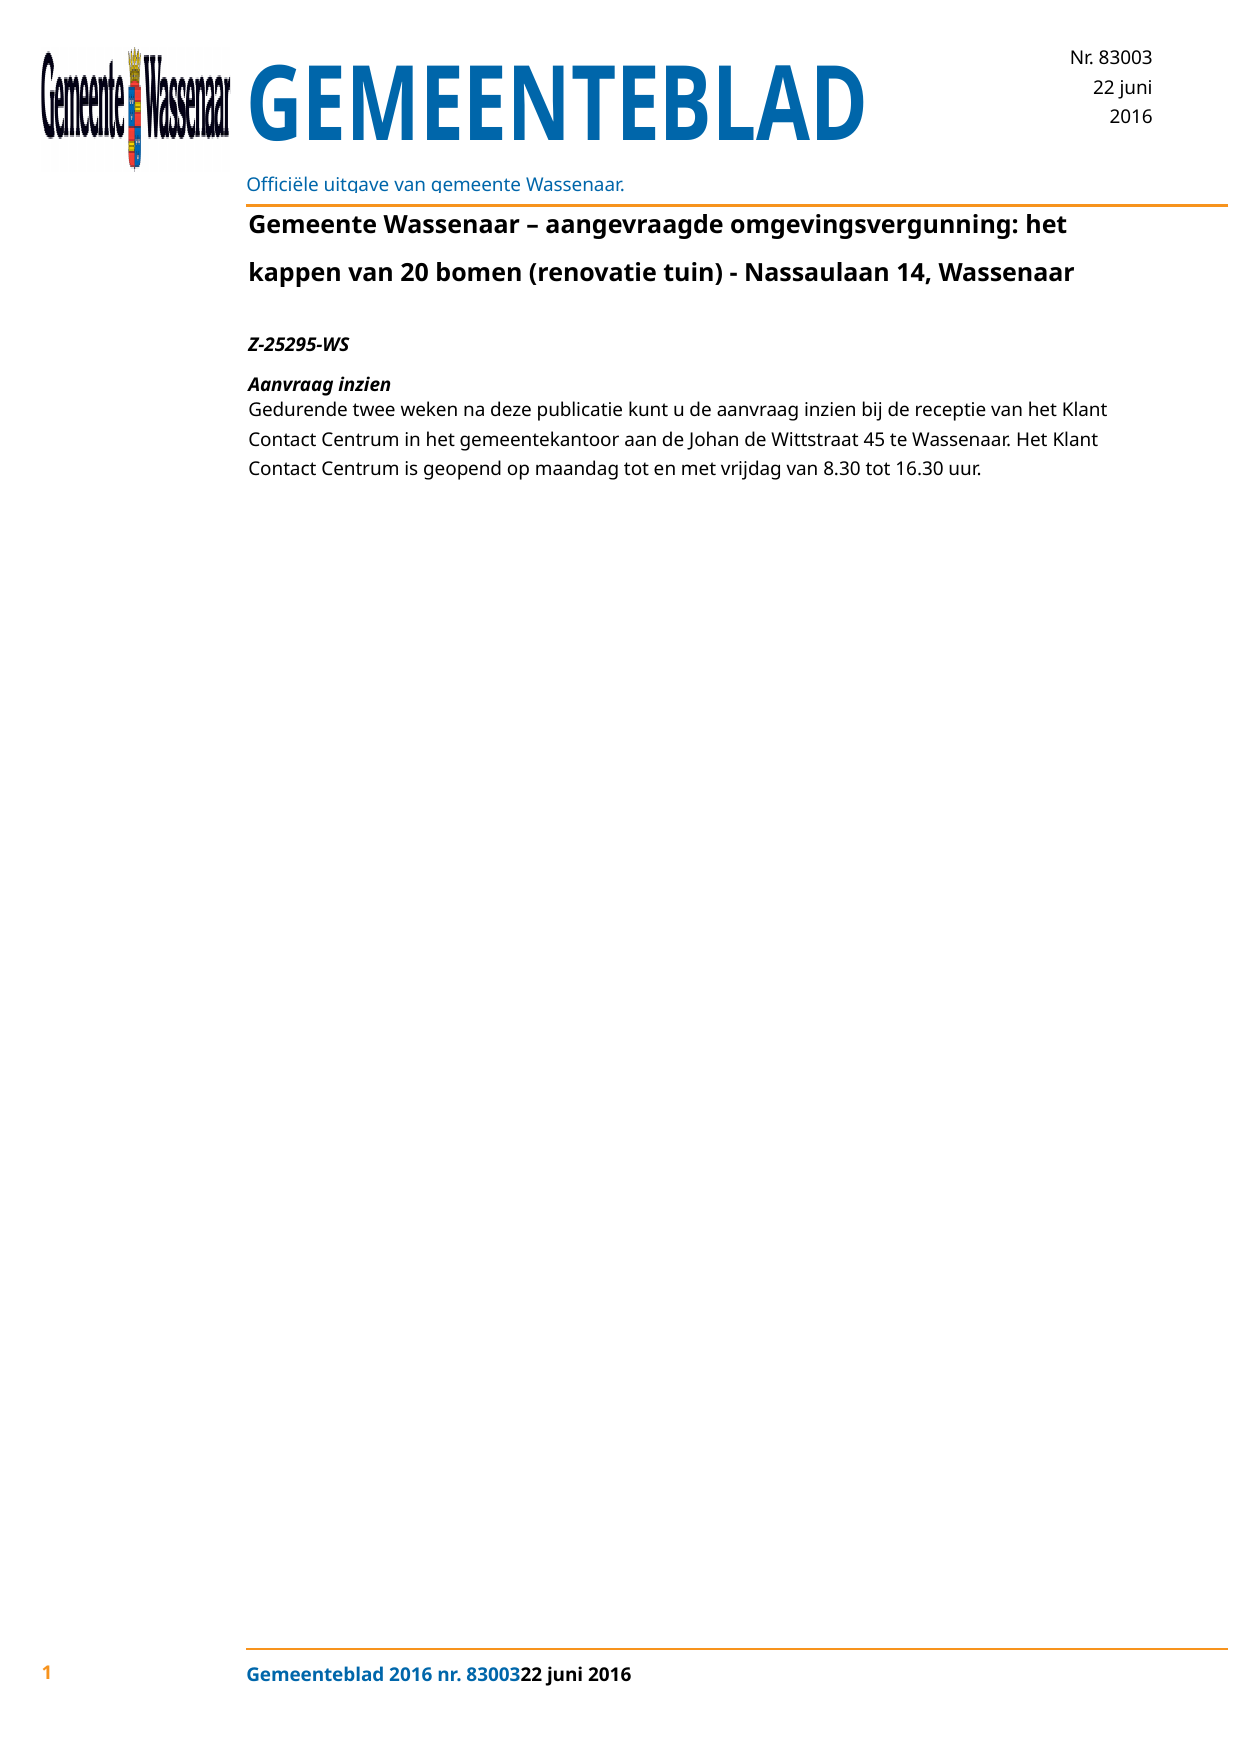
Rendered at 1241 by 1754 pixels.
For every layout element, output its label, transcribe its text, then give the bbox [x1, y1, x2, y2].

text Gedurende twee weken na deze publicatie kunt u de aanvraag inzien bij de receptie van het Klant Contact Centrum in het gemeentekantoor aan de Johan de Wittstraat 45 te Wassenaar. Het Klant Contact Centrum is geopend op maandag tot en met vrijdag van 8.30 tot 16.30 uur. [248, 396, 1152, 481]
picture [41, 47, 231, 172]
text Aanvraag inzien [248, 371, 1152, 396]
text Z-25295-WS [248, 331, 1152, 357]
text Gemeente Wassenaar – aangevraagde omgevingsvergunning: het kappen van 20 bomen (renovatie tuin) - Nassaulaan 14, Wassenaar [248, 207, 1152, 288]
